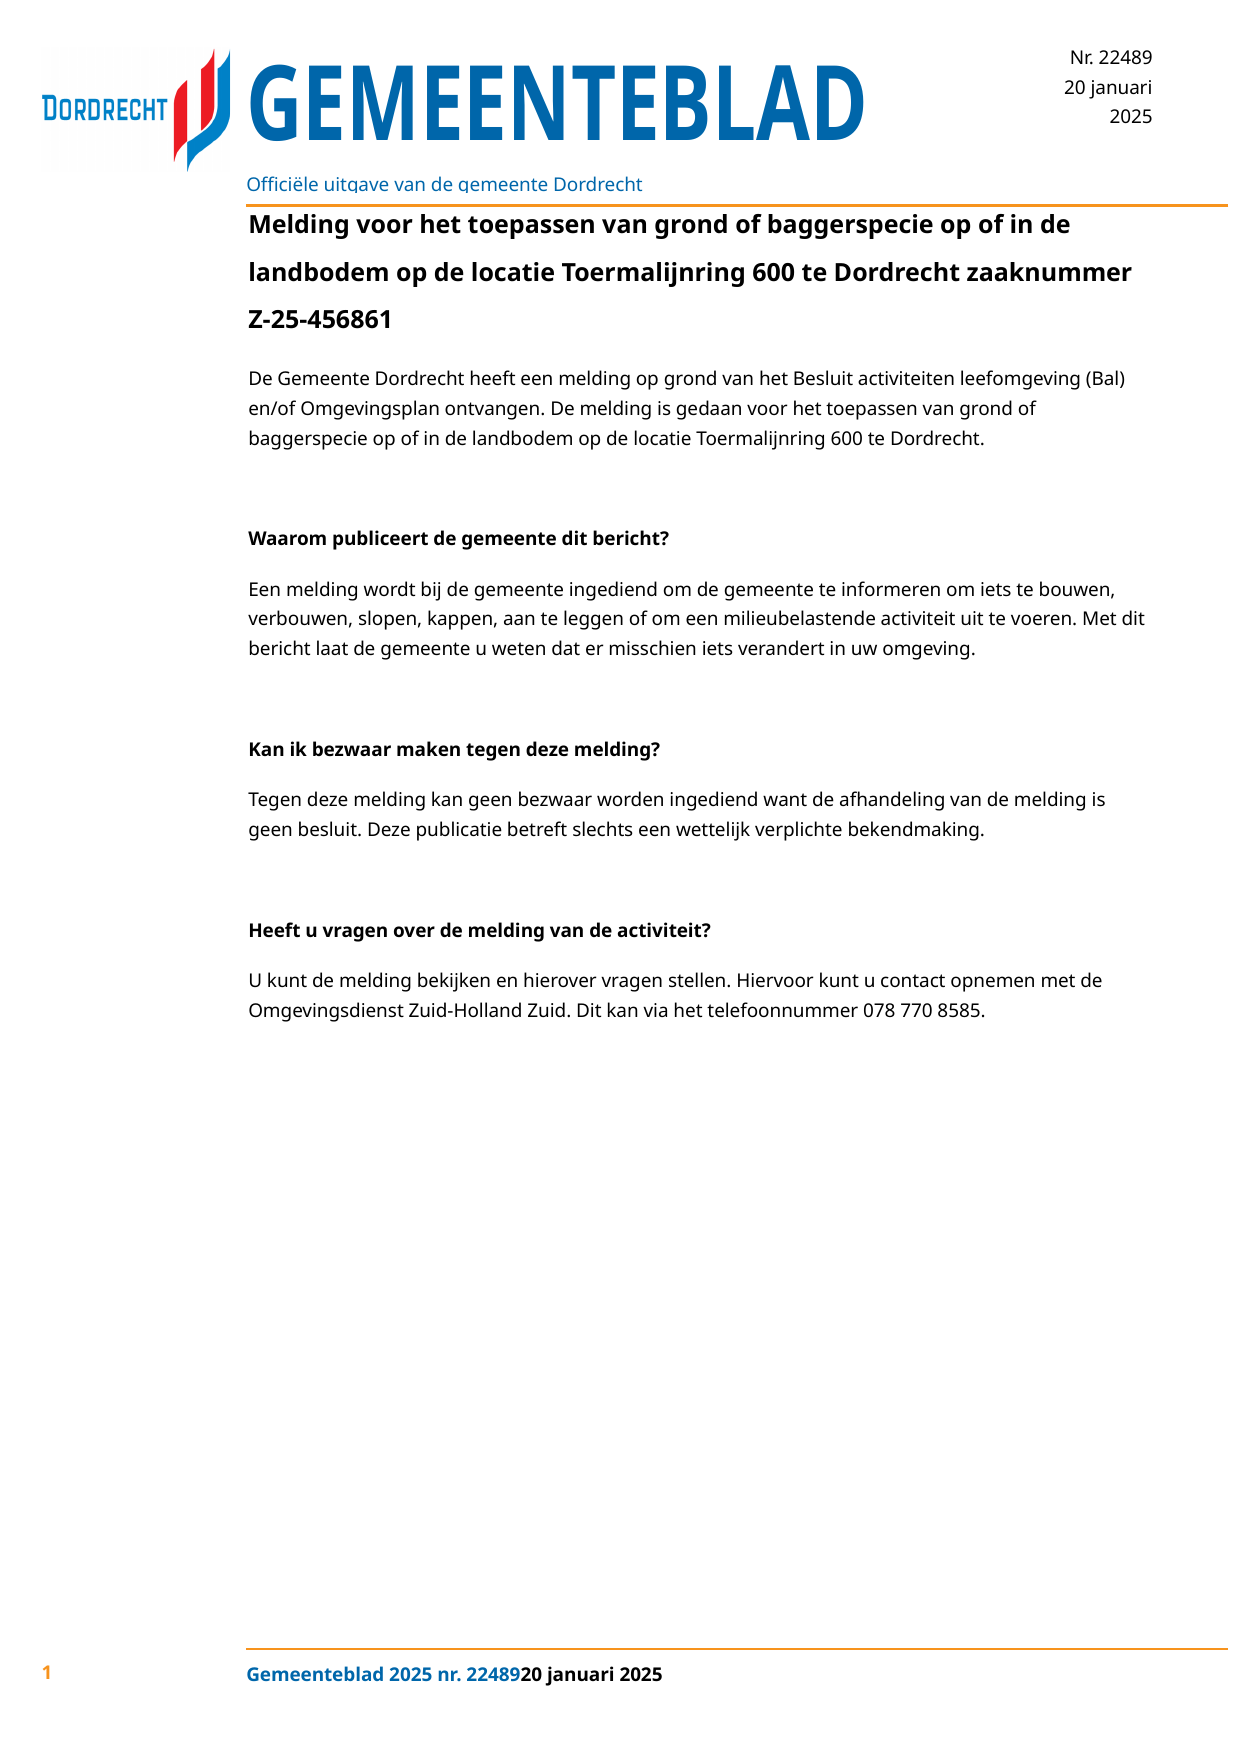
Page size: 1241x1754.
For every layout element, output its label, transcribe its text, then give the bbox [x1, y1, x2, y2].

text Een melding wordt bij de gemeente ingediend om de gemeente te informeren om iets te bouwen, verbouwen, slopen, kappen, aan te leggen of om een milieubelastende activiteit uit te voeren. Met dit bericht laat de gemeente u weten dat er misschien iets verandert in uw omgeving. [248, 576, 1152, 661]
text U kunt de melding bekijken en hierover vragen stellen. Hiervoor kunt u contact opnemen met de Omgevingsdienst Zuid-Holland Zuid. Dit kan via het telefoonnummer 078 770 8585. [248, 967, 1152, 1022]
text De Gemeente Dordrecht heeft een melding op grond van het Besluit activiteiten leefomgeving (Bal) en/of Omgevingsplan ontvangen. De melding is gedaan voor het toepassen van grond of baggerspecie op of in de landbodem op de locatie Toermalijnring 600 te Dordrecht. [248, 366, 1152, 450]
text Waarom publiceert de gemeente dit bericht? [248, 526, 1152, 551]
text Kan ik bezwaar maken tegen deze melding? [248, 736, 1152, 762]
text Tegen deze melding kan geen bezwaar worden ingediend want de afhandeling van de melding is geen besluit. Deze publicatie betreft slechts een wettelijk verplichte bekendmaking. [248, 786, 1152, 842]
text Heeft u vragen over de melding van de activiteit? [248, 917, 1152, 942]
picture [41, 47, 231, 172]
text Melding voor het toepassen van grond of baggerspecie op of in de landbodem op de locatie Toermalijnring 600 te Dordrecht zaaknummer Z-25-456861 [248, 207, 1152, 336]
